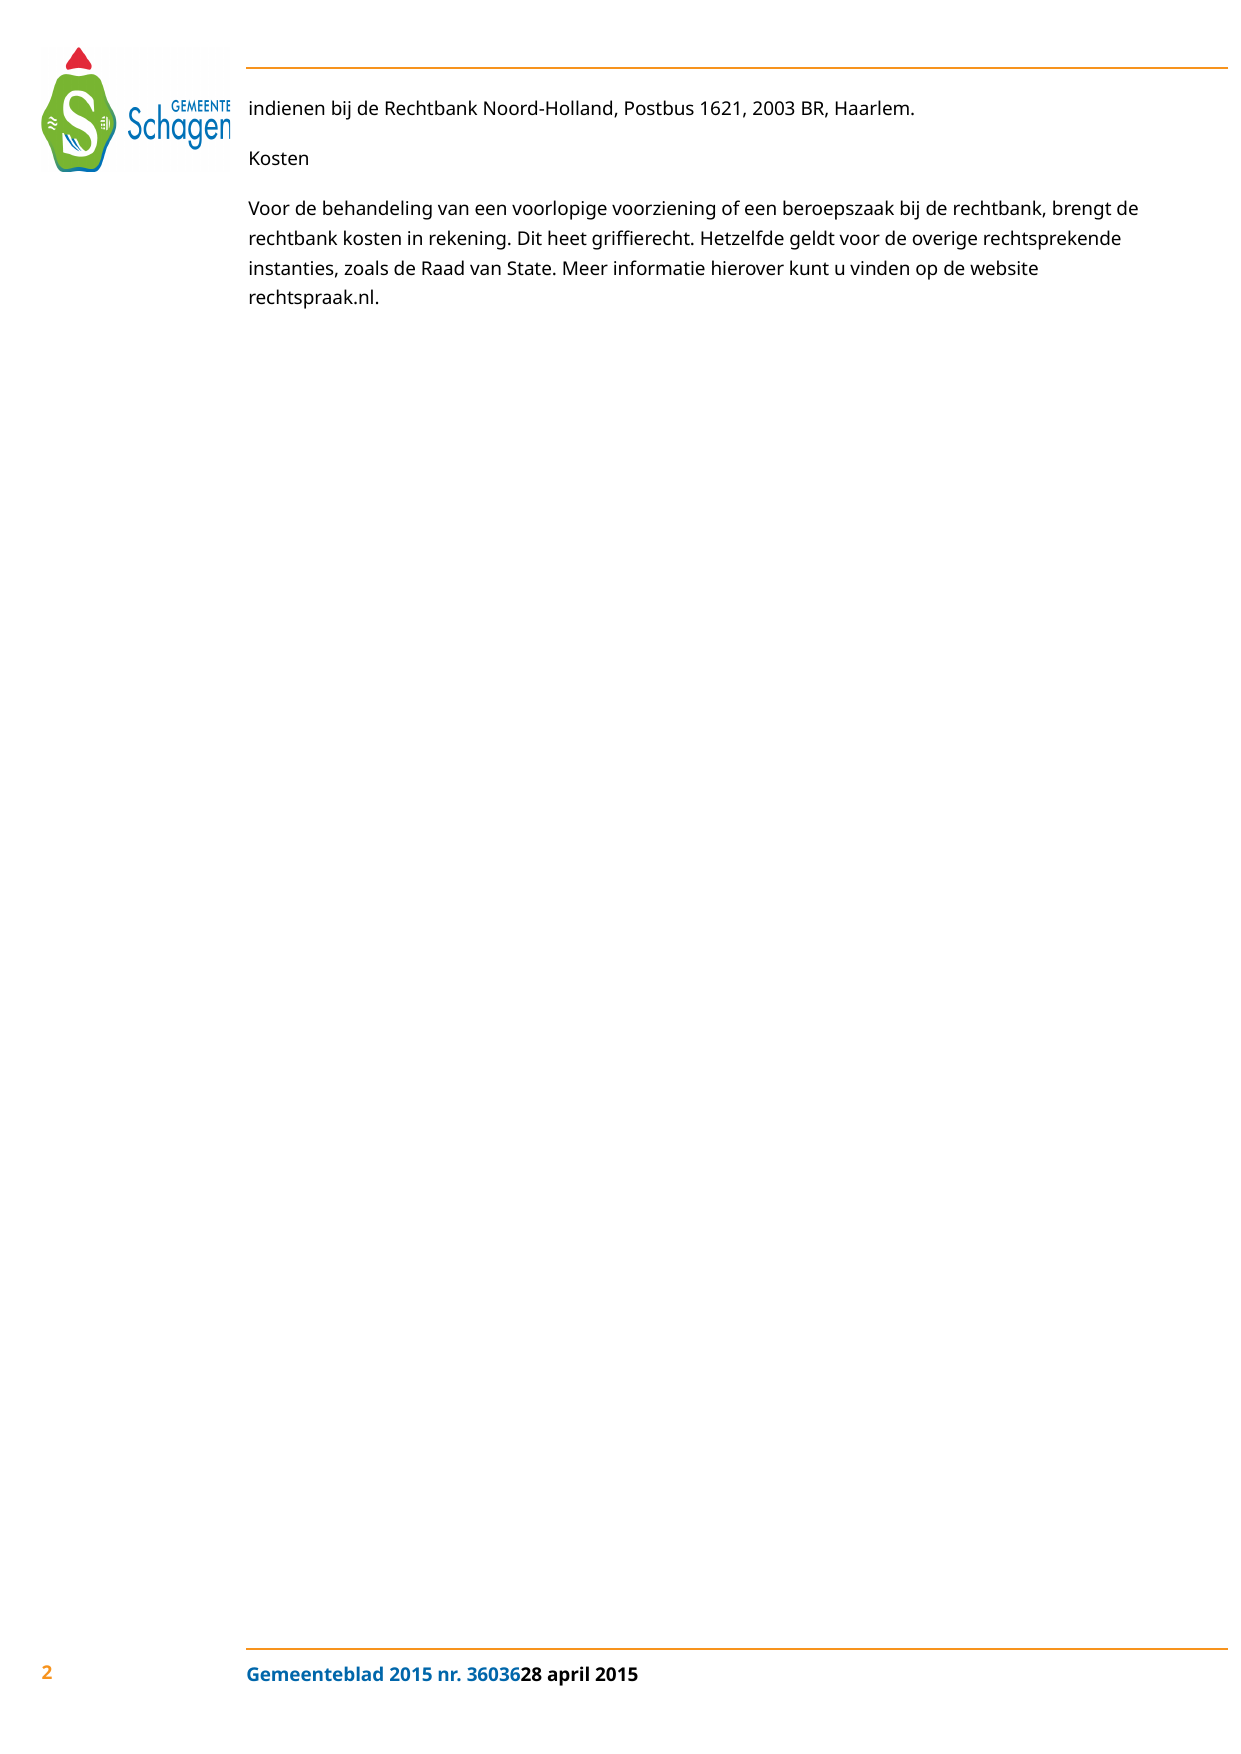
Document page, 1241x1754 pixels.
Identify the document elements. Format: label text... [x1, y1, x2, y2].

text Voor de behandeling van een voorlopige voorziening of een beroepszaak bij de rechtbank, brengt de rechtbank kosten in rekening. Dit heet griffierecht. Hetzelfde geldt voor de overige rechtsprekende instanties, zoals de Raad van State. Meer informatie hierover kunt u vinden op de website rechtspraak.nl. [248, 196, 1152, 310]
picture [41, 47, 231, 172]
text Kosten [248, 145, 1152, 171]
text indienen bij de Rechtbank Noord-Holland, Postbus 1621, 2003 BR, Haarlem. [248, 95, 1152, 121]
